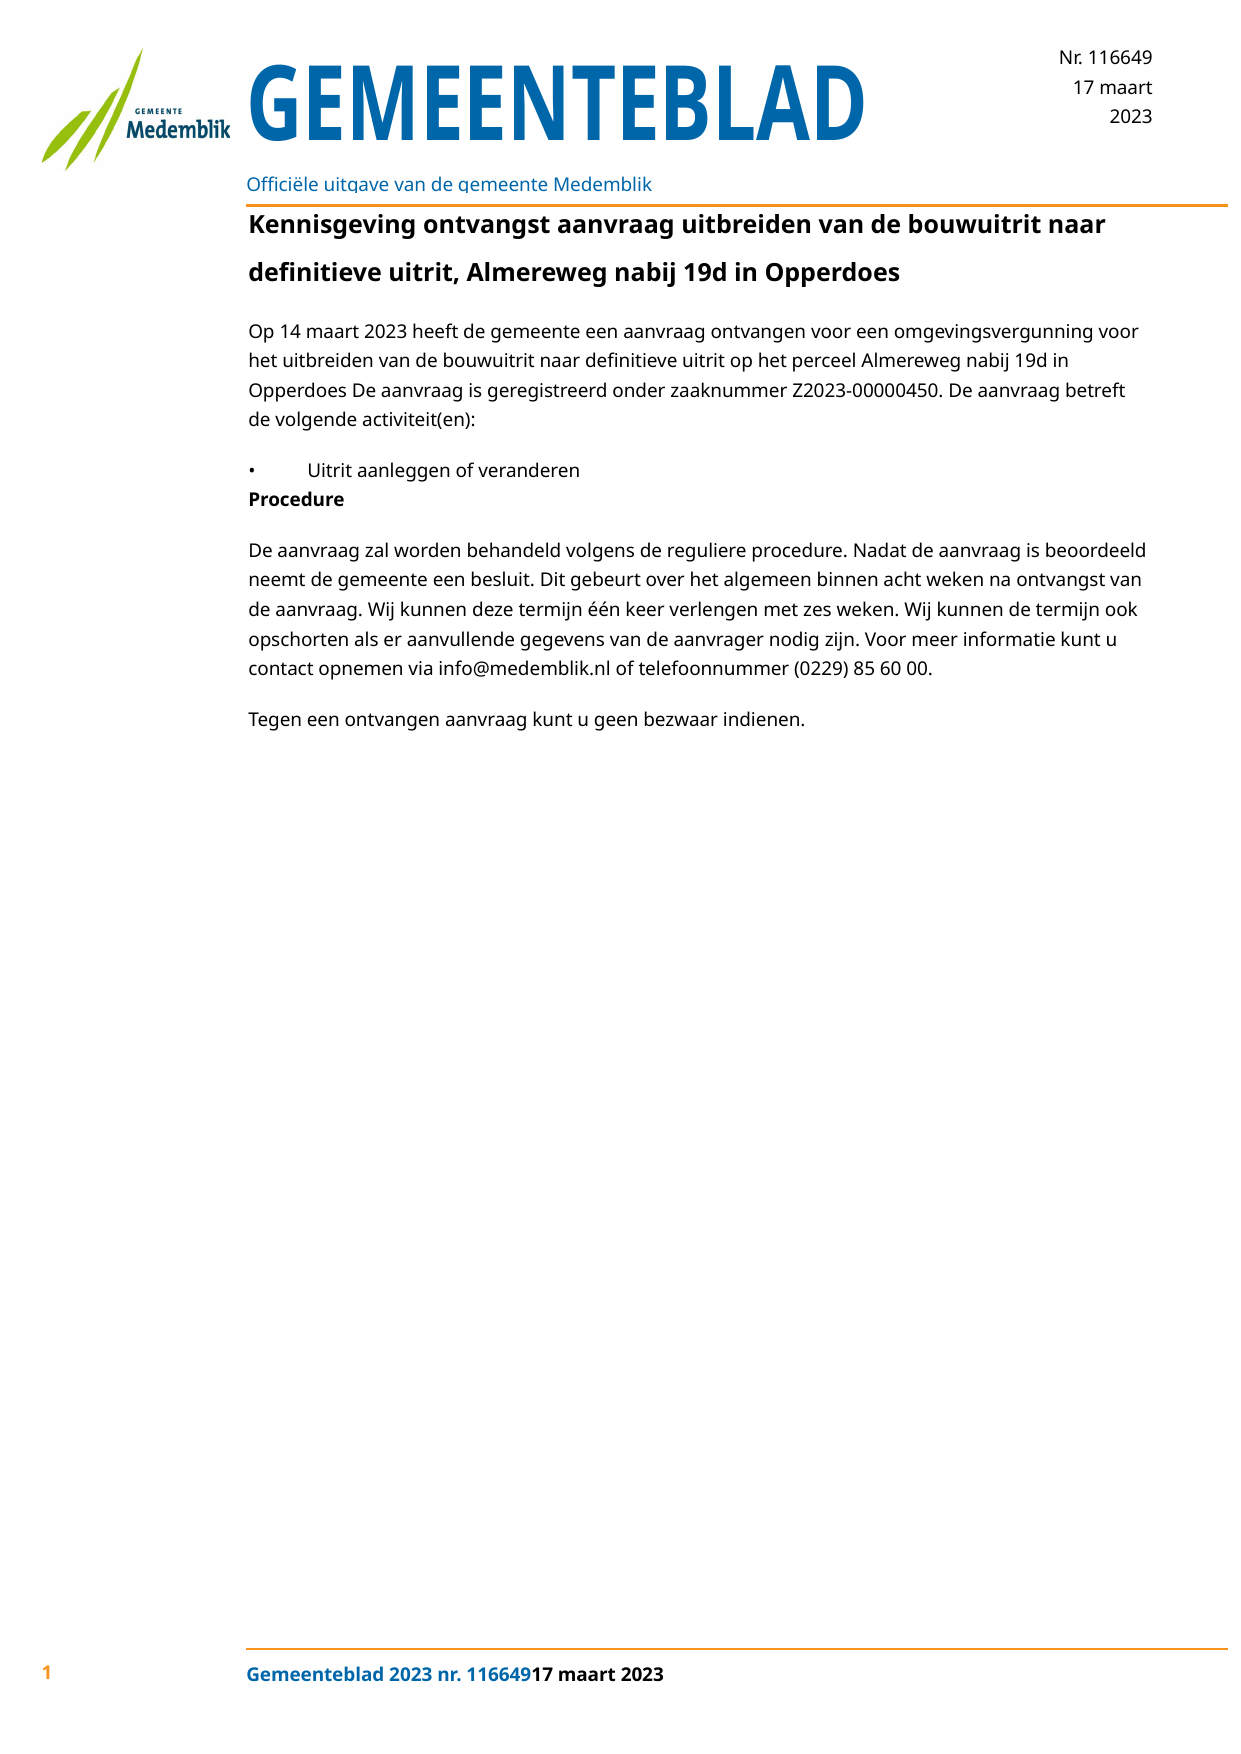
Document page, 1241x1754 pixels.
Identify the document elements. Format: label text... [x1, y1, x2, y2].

text De aanvraag zal worden behandeld volgens de reguliere procedure. Nadat de aanvraag is beoordeeld neemt de gemeente een besluit. Dit gebeurt over het algemeen binnen acht weken na ontvangst van de aanvraag. Wij kunnen deze termijn één keer verlengen met zes weken. Wij kunnen de termijn ook opschorten als er aanvullende gegevens van de aanvrager nodig zijn. Voor meer informatie kunt u contact opnemen via info@medemblik.nl of telefoonnummer (0229) 85 60 00. [248, 537, 1152, 681]
text Kennisgeving ontvangst aanvraag uitbreiden van de bouwuitrit naar definitieve uitrit, Almereweg nabij 19d in Opperdoes [248, 207, 1152, 288]
text Op 14 maart 2023 heeft de gemeente een aanvraag ontvangen voor een omgevingsvergunning voor het uitbreiden van de bouwuitrit naar definitieve uitrit op het perceel Almereweg nabij 19d in Opperdoes De aanvraag is geregistreerd onder zaaknummer Z2023-00000450. De aanvraag betreft de volgende activiteit(en): [248, 318, 1152, 432]
list Uitrit aanleggen of veranderen [248, 457, 1152, 483]
text Procedure [248, 487, 1152, 512]
text Tegen een ontvangen aanvraag kunt u geen bezwaar indienen. [248, 706, 1152, 732]
picture [41, 47, 231, 172]
